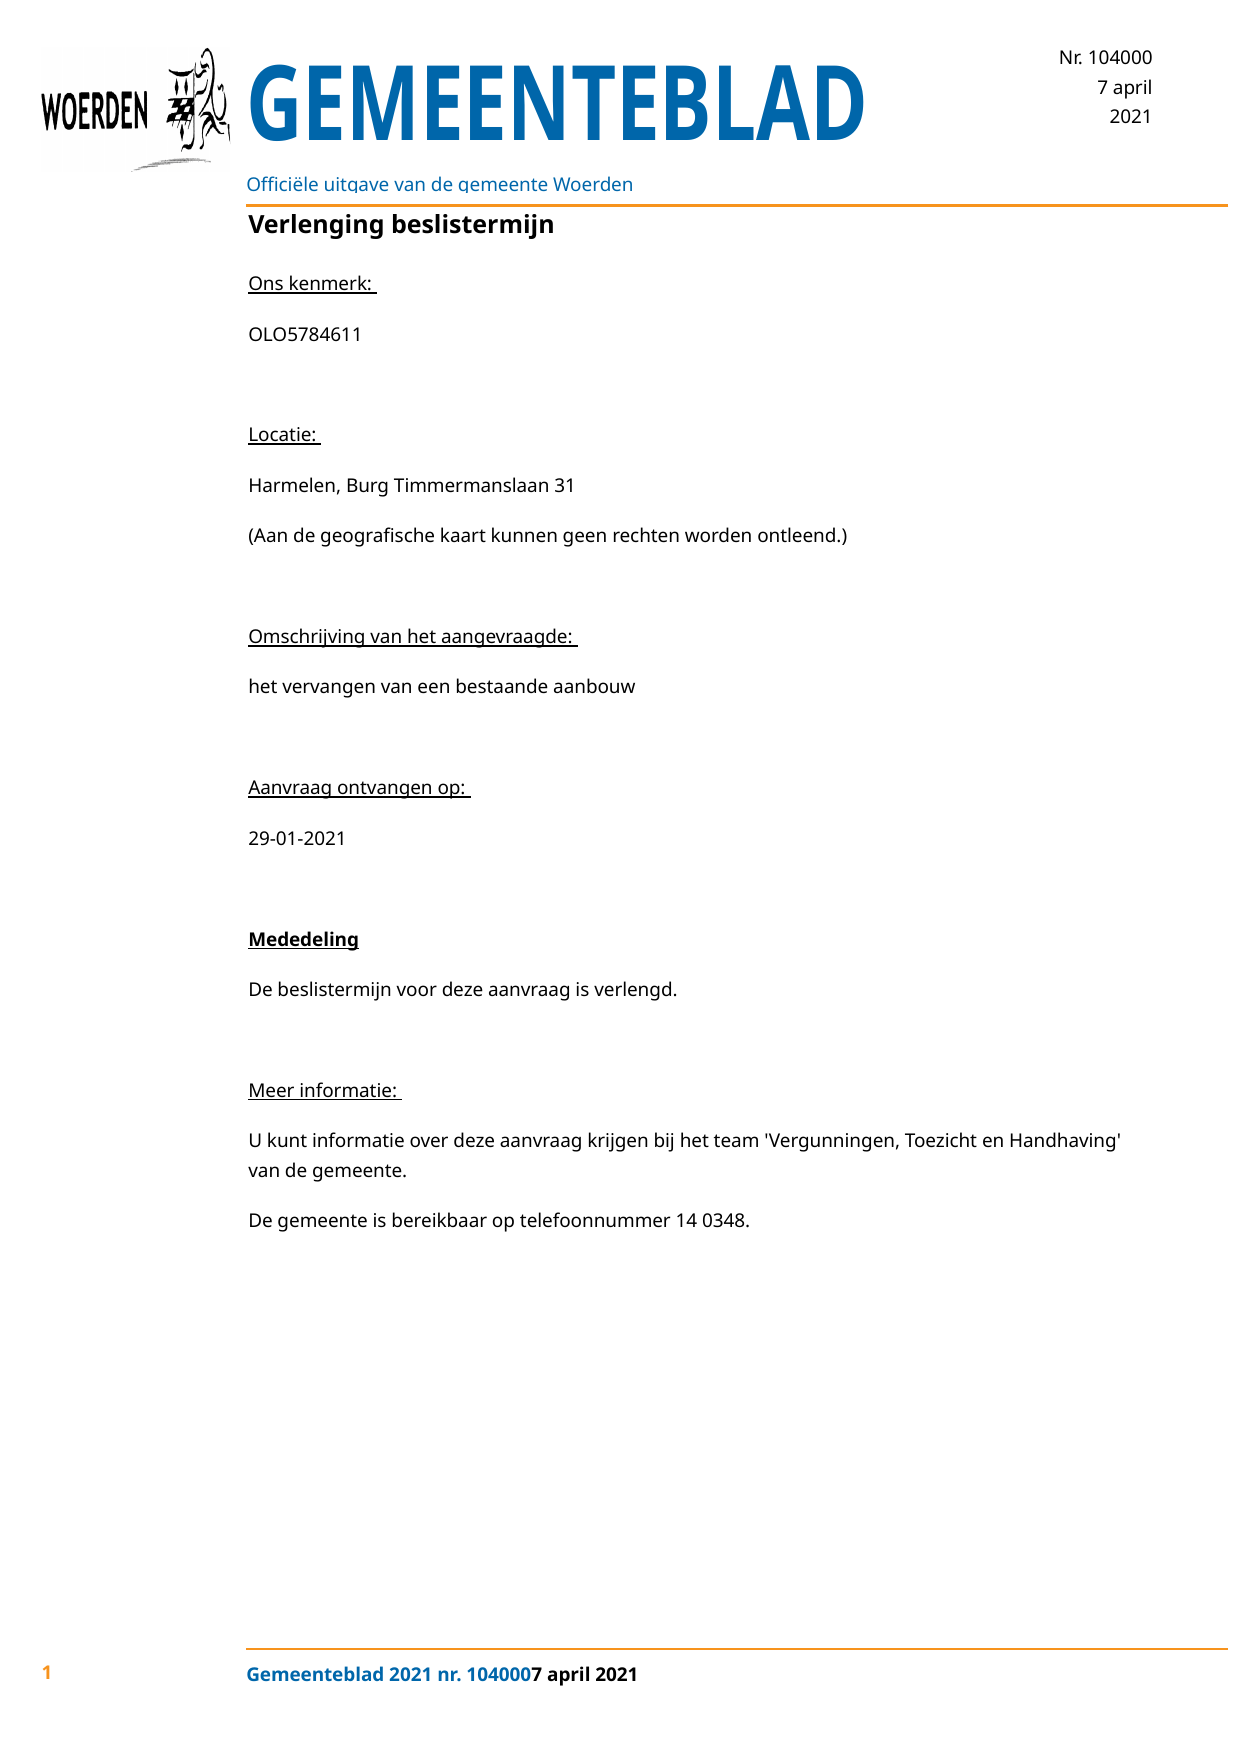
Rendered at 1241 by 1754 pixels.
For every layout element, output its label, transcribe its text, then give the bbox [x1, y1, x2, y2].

text De beslistermijn voor deze aanvraag is verlengd. [248, 976, 1152, 1002]
text het vervangen van een bestaande aanbouw [248, 674, 1152, 699]
text (Aan de geografische kaart kunnen geen rechten worden ontleend.) [248, 522, 1152, 548]
text Locatie: [248, 422, 1152, 447]
picture [41, 47, 231, 172]
text OLO5784611 [248, 321, 1152, 346]
text 29-01-2021 [248, 825, 1152, 851]
text De gemeente is bereikbaar op telefoonnummer 14 0348. [248, 1207, 1152, 1233]
text Verlenging beslistermijn [248, 207, 1152, 241]
text Mededeling [248, 926, 1152, 951]
text Meer informatie: [248, 1077, 1152, 1103]
text Harmelen, Burg Timmermanslaan 31 [248, 472, 1152, 498]
text Omschrijving van het aangevraagde: [248, 623, 1152, 649]
text Ons kenmerk: [248, 270, 1152, 296]
text U kunt informatie over deze aanvraag krijgen bij het team 'Vergunningen, Toezicht en Handhaving' van de gemeente. [248, 1127, 1152, 1183]
text Aanvraag ontvangen op: [248, 774, 1152, 800]
